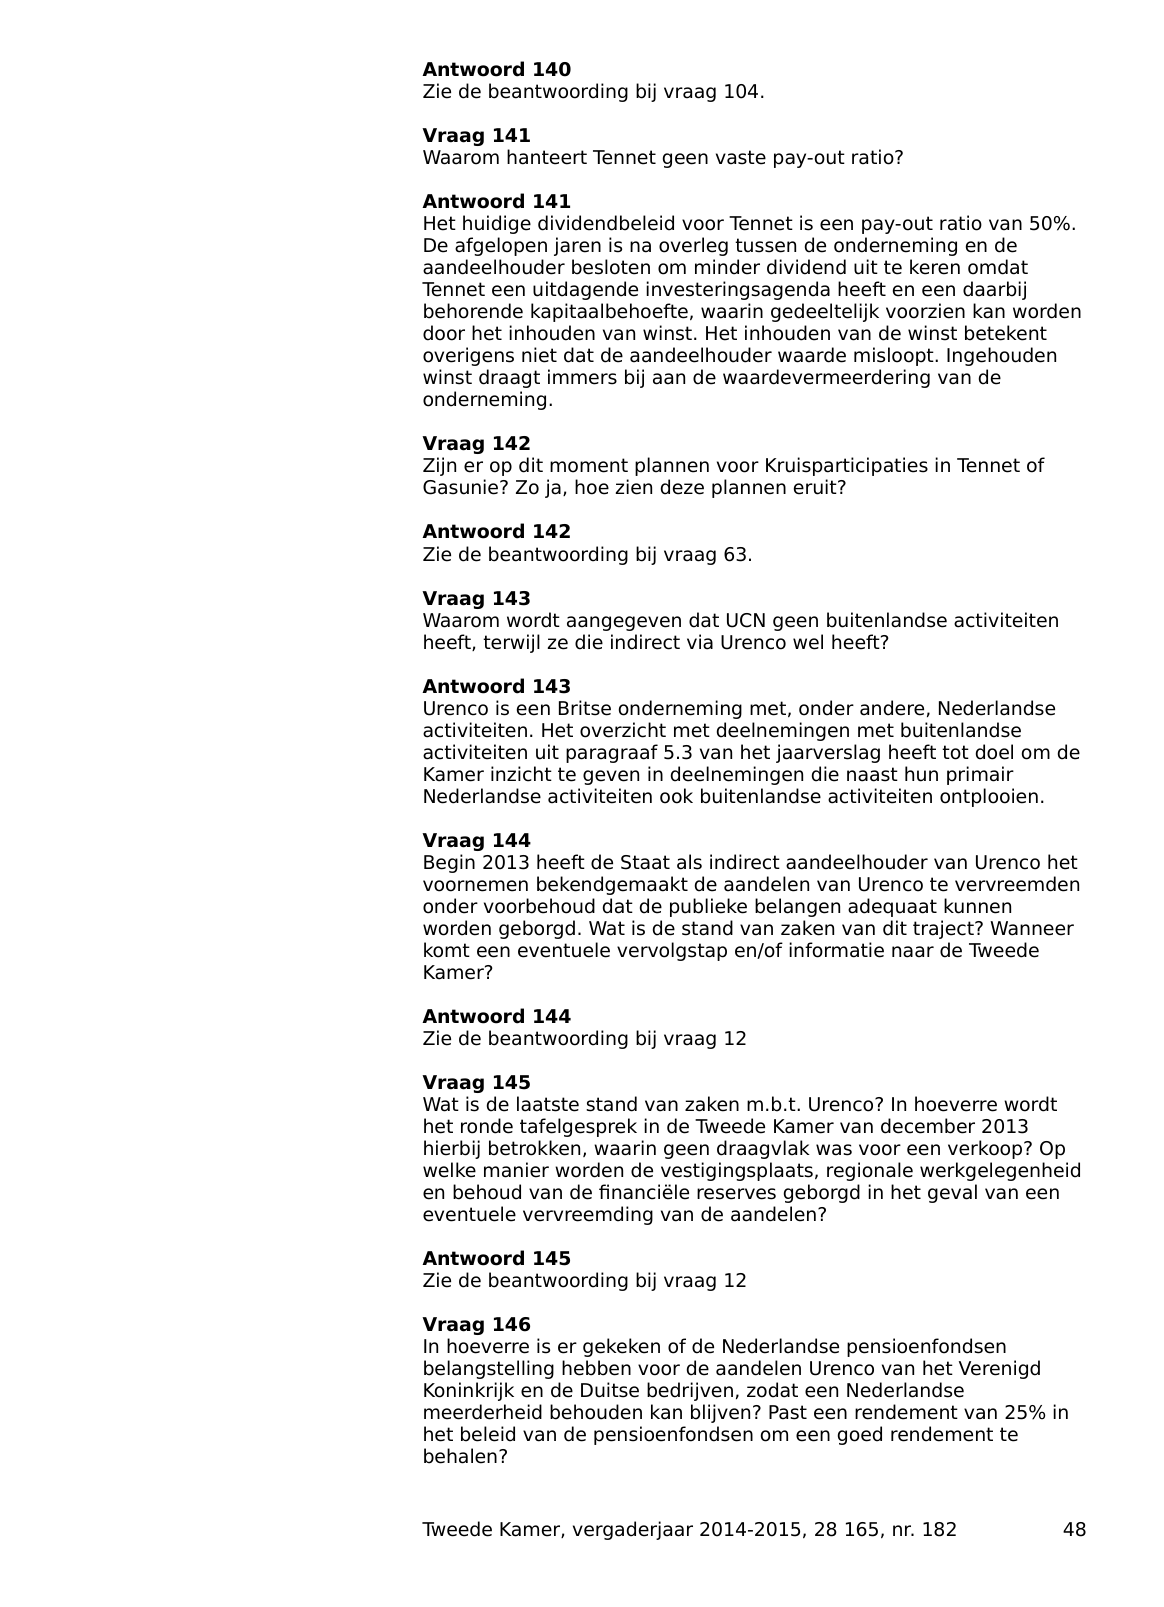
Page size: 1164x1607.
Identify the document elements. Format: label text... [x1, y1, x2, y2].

text Zie de beantwoording bij vraag 12 [422, 1028, 1087, 1050]
text Antwoord 144 [422, 1006, 1087, 1028]
text Vraag 145 [422, 1072, 1087, 1094]
text Waarom hanteert Tennet geen vaste pay-out ratio? [422, 147, 1087, 169]
text Waarom wordt aangegeven dat UCN geen buitenlandse activiteiten heeft, terwijl ze die indirect via Urenco wel heeft? [422, 609, 1087, 653]
text Wat is de laatste stand van zaken m.b.t. Urenco? In hoeverre wordt het ronde tafelgesprek in de Tweede Kamer van december 2013 hierbij betrokken, waarin geen draagvlak was voor een verkoop? Op welke manier worden de vestigingsplaats, regionale werkgelegenheid en behoud van de financiële reserves geborgd in het geval van een eventuele vervreemding van de aandelen? [422, 1094, 1087, 1226]
text Vraag 142 [422, 433, 1087, 455]
text Vraag 144 [422, 830, 1087, 852]
text Vraag 146 [422, 1314, 1087, 1336]
text Antwoord 143 [422, 676, 1087, 698]
text Urenco is een Britse onderneming met, onder andere, Nederlandse activiteiten. Het overzicht met deelnemingen met buitenlandse activiteiten uit paragraaf 5.3 van het jaarverslag heeft tot doel om de Kamer inzicht te geven in deelnemingen die naast hun primair Nederlandse activiteiten ook buitenlandse activiteiten ontplooien. [422, 698, 1087, 808]
text Antwoord 145 [422, 1248, 1087, 1270]
text Zie de beantwoording bij vraag 12 [422, 1270, 1087, 1292]
text Vraag 141 [422, 125, 1087, 147]
text Zijn er op dit moment plannen voor Kruisparticipaties in Tennet of Gasunie? Zo ja, hoe zien deze plannen eruit? [422, 455, 1087, 499]
text Zie de beantwoording bij vraag 63. [422, 543, 1087, 565]
text In hoeverre is er gekeken of de Nederlandse pensioenfondsen belangstelling hebben voor de aandelen Urenco van het Verenigd Koninkrijk en de Duitse bedrijven, zodat een Nederlandse meerderheid behouden kan blijven? Past een rendement van 25% in het beleid van de pensioenfondsen om een goed rendement te behalen? [422, 1336, 1087, 1468]
text Het huidige dividendbeleid voor Tennet is een pay-out ratio van 50%. De afgelopen jaren is na overleg tussen de onderneming en de aandeelhouder besloten om minder dividend uit te keren omdat Tennet een uitdagende investeringsagenda heeft en een daarbij behorende kapitaalbehoefte, waarin gedeeltelijk voorzien kan worden door het inhouden van winst. Het inhouden van de winst betekent overigens niet dat de aandeelhouder waarde misloopt. Ingehouden winst draagt immers bij aan de waardevermeerdering van de onderneming. [422, 213, 1087, 411]
text Antwoord 140 [422, 59, 1087, 81]
text Antwoord 142 [422, 521, 1087, 543]
text Zie de beantwoording bij vraag 104. [422, 81, 1087, 103]
text Antwoord 141 [422, 191, 1087, 213]
text Vraag 143 [422, 588, 1087, 609]
text Begin 2013 heeft de Staat als indirect aandeelhouder van Urenco het voornemen bekendgemaakt de aandelen van Urenco te vervreemden onder voorbehoud dat de publieke belangen adequaat kunnen worden geborgd. Wat is de stand van zaken van dit traject? Wanneer komt een eventuele vervolgstap en/of informatie naar de Tweede Kamer? [422, 852, 1087, 984]
